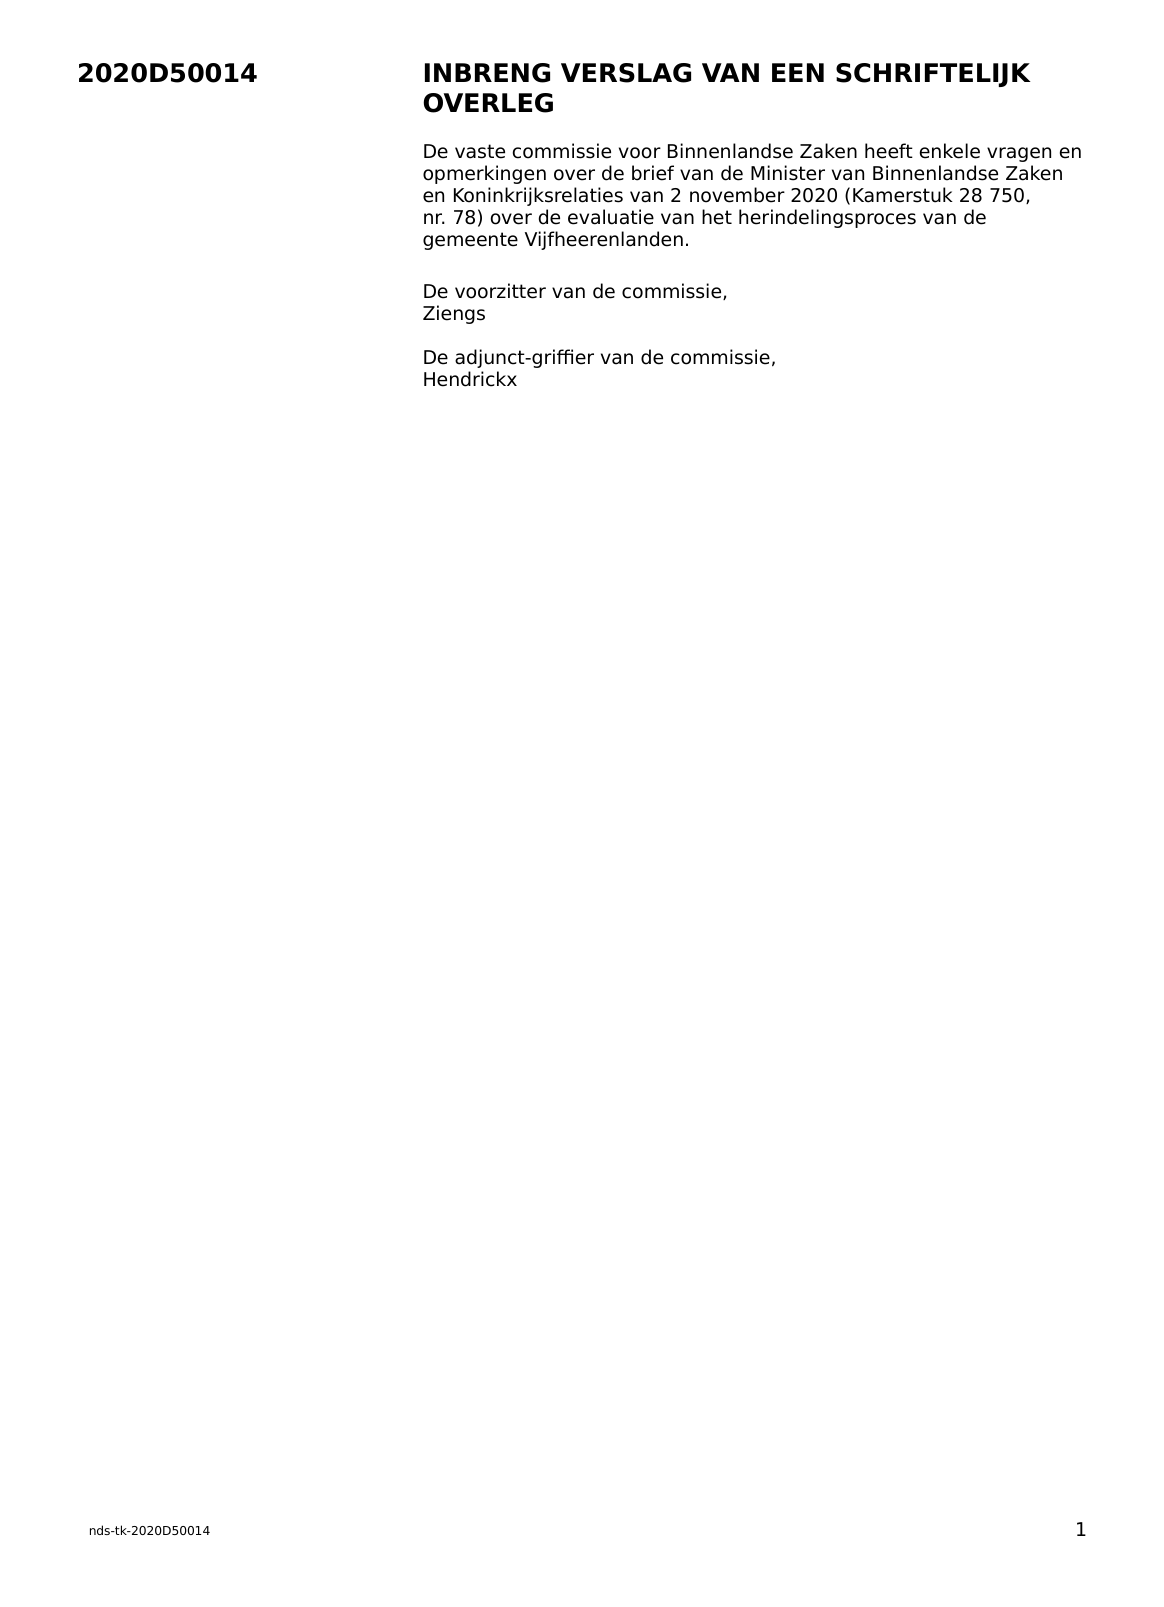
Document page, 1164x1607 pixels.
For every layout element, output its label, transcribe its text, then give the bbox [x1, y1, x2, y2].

text nds-tk-2020D50014 [88, 1524, 323, 1538]
text De adjunct-griffier van de commissie, Hendrickx [422, 347, 1087, 391]
text De vaste commissie voor Binnenlandse Zaken heeft enkele vragen en opmerkingen over de brief van de Minister van Binnenlandse Zaken en Koninkrijksrelaties van 2 november 2020 (Kamerstuk 28 750, nr. 78) over de evaluatie van het herindelingsproces van de gemeente Vijfheerenlanden. [422, 141, 1087, 251]
text 2020D50014 INBRENG VERSLAG VAN EEN SCHRIFTELIJK OVERLEG [77, 59, 1087, 118]
text De voorzitter van de commissie, Ziengs [422, 281, 1087, 324]
